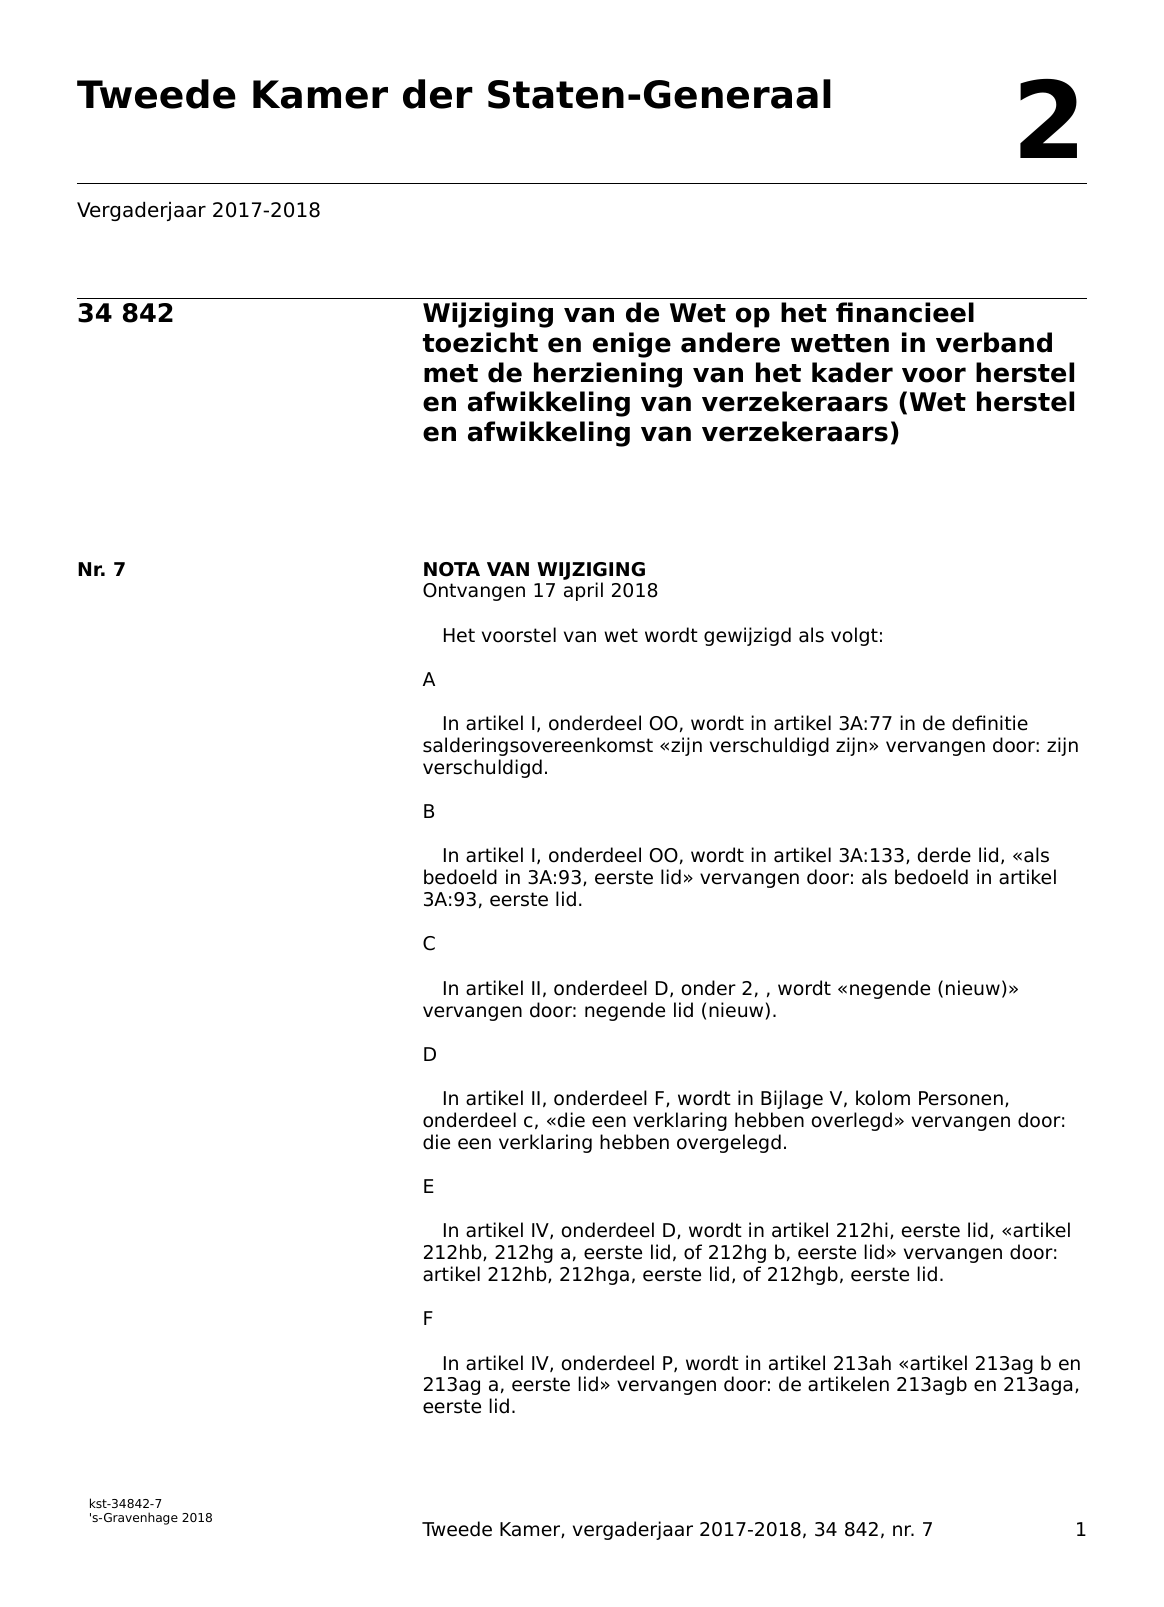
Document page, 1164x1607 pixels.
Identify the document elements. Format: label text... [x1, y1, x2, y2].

subtitle E [422, 1176, 1087, 1198]
text In artikel II, onderdeel D, onder 2, , wordt «negende (nieuw)» vervangen door: negende lid (nieuw). [422, 977, 1087, 1021]
text In artikel I, onderdeel OO, wordt in artikel 3A:133, derde lid, «als bedoeld in 3A:93, eerste lid» vervangen door: als bedoeld in artikel 3A:93, eerste lid. [422, 845, 1087, 911]
subtitle Nr. 7 NOTA VAN WIJZIGING [77, 558, 1087, 580]
text In artikel IV, onderdeel D, wordt in artikel 212hi, eerste lid, «artikel 212hb, 212hg a, eerste lid, of 212hg b, eerste lid» vervangen door: artikel 212hb, 212hga, eerste lid, of 212hgb, eerste lid. [422, 1220, 1087, 1286]
table_header 2 [886, 59, 1087, 183]
text kst-34842-7 [88, 1497, 323, 1511]
subtitle D [422, 1044, 1087, 1066]
text In artikel II, onderdeel F, wordt in Bijlage V, kolom Personen, onderdeel c, «die een verklaring hebben overlegd» vervangen door: die een verklaring hebben overgelegd. [422, 1088, 1087, 1154]
text In artikel IV, onderdeel P, wordt in artikel 213ah «artikel 213ag b en 213ag a, eerste lid» vervangen door: de artikelen 213agb en 213aga, eerste lid. [422, 1352, 1087, 1418]
text Het voorstel van wet wordt gewijzigd als volgt: [422, 624, 1087, 647]
subtitle 34 842 Wijziging van de Wet op het financieel toezicht en enige andere wetten in verband met de herziening van het kader voor herstel en afwikkeling van verzekeraars (Wet herstel en afwikkeling van verzekeraars) [77, 299, 1087, 447]
subtitle A [422, 669, 1087, 691]
text In artikel I, onderdeel OO, wordt in artikel 3A:77 in de definitie salderingsovereenkomst «zijn verschuldigd zijn» vervangen door: zijn verschuldigd. [422, 713, 1087, 779]
text 's-Gravenhage 2018 [88, 1511, 323, 1525]
text Ontvangen 17 april 2018 [422, 580, 1087, 602]
subtitle F [422, 1308, 1087, 1330]
table_cell Vergaderjaar 2017-2018 [77, 184, 1087, 298]
table_header Tweede Kamer der Staten-Generaal [77, 59, 886, 183]
subtitle C [422, 933, 1087, 955]
subtitle B [422, 801, 1087, 823]
